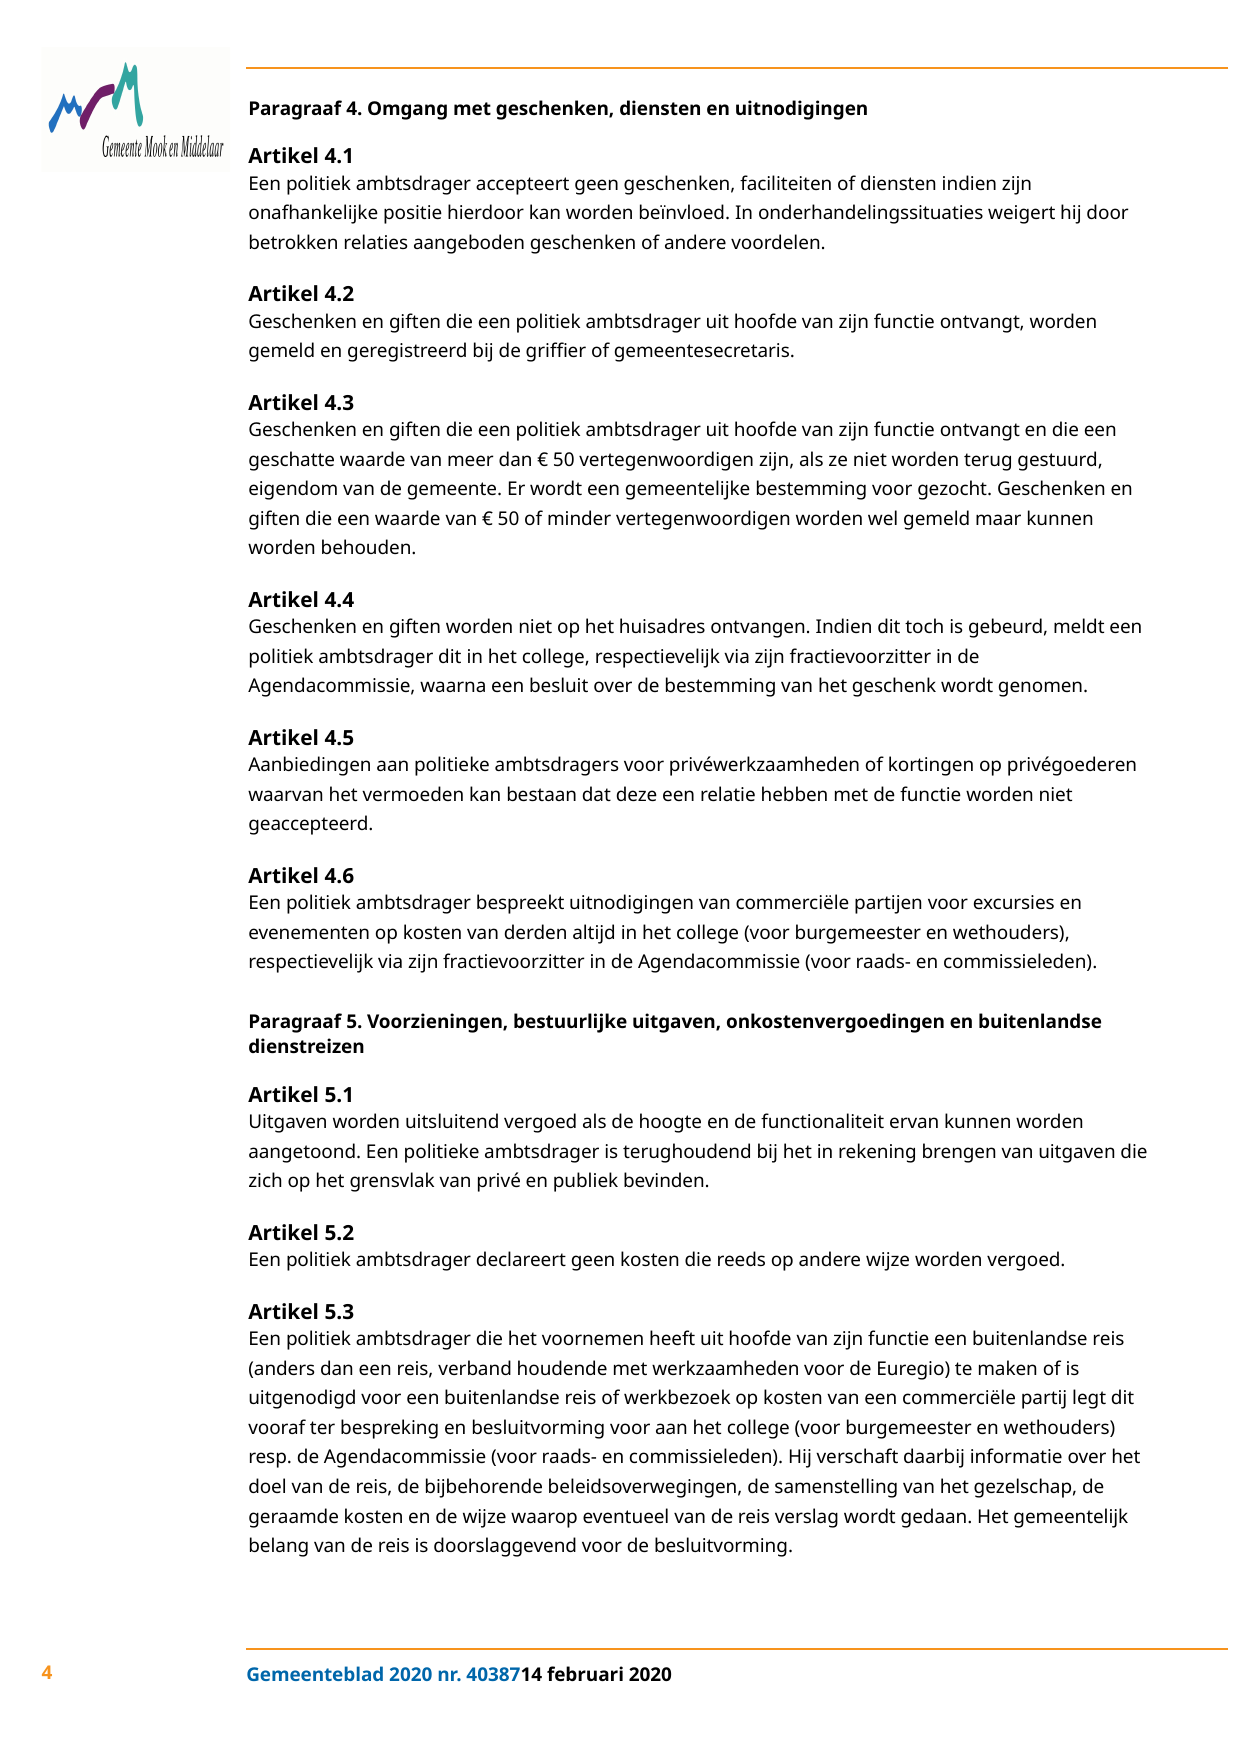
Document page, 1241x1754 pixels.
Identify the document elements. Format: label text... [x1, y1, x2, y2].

text Artikel 5.2 [248, 1218, 1152, 1247]
text Paragraaf 4. Omgang met geschenken, diensten en uitnodigingen [248, 95, 1152, 121]
text Artikel 5.3 [248, 1297, 1152, 1325]
text Aanbiedingen aan politieke ambtsdragers voor privéwerkzaamheden of kortingen op privégoederen waarvan het vermoeden kan bestaan dat deze een relatie hebben met de functie worden niet geaccepteerd. [248, 751, 1152, 836]
text Een politiek ambtsdrager declareert geen kosten die reeds op andere wijze worden vergoed. [248, 1247, 1152, 1272]
text Paragraaf 5. Voorzieningen, bestuurlijke uitgaven, onkostenvergoedingen en buitenlandse dienstreizen [248, 1008, 1152, 1059]
text Artikel 4.3 [248, 388, 1152, 416]
text Geschenken en giften die een politiek ambtsdrager uit hoofde van zijn functie ontvangt en die een geschatte waarde van meer dan € 50 vertegenwoordigen zijn, als ze niet worden terug gestuurd, eigendom van de gemeente. Er wordt een gemeentelijke bestemming voor gezocht. Geschenken en giften die een waarde van € 50 of minder vertegenwoordigen worden wel gemeld maar kunnen worden behouden. [248, 416, 1152, 560]
text Een politiek ambtsdrager accepteert geen geschenken, faciliteiten of diensten indien zijn onafhankelijke positie hierdoor kan worden beïnvloed. In onderhandelingssituaties weigert hij door betrokken relaties aangeboden geschenken of andere voordelen. [248, 170, 1152, 255]
text Een politiek ambtsdrager bespreekt uitnodigingen van commerciële partijen voor excursies en evenementen op kosten van derden altijd in het college (voor burgemeester en wethouders), respectievelijk via zijn fractievoorzitter in de Agendacommissie (voor raads- en commissieleden). [248, 889, 1152, 974]
text Artikel 4.4 [248, 585, 1152, 613]
text Artikel 5.1 [248, 1080, 1152, 1108]
text Geschenken en giften die een politiek ambtsdrager uit hoofde van zijn functie ontvangt, worden gemeld en geregistreerd bij de griffier of gemeentesecretaris. [248, 308, 1152, 363]
text Een politiek ambtsdrager die het voornemen heeft uit hoofde van zijn functie een buitenlandse reis (anders dan een reis, verband houdende met werkzaamheden voor de Euregio) te maken of is uitgenodigd voor een buitenlandse reis of werkbezoek op kosten van een commerciële partij legt dit vooraf ter bespreking en besluitvorming voor aan het college (voor burgemeester en wethouders) resp. de Agendacommissie (voor raads- en commissieleden). Hij verschaft daarbij informatie over het doel van de reis, de bijbehorende beleidsoverwegingen, de samenstelling van het gezelschap, de geraamde kosten en de wijze waarop eventueel van de reis verslag wordt gedaan. Het gemeentelijk belang van de reis is doorslaggevend voor de besluitvorming. [248, 1325, 1152, 1558]
picture [41, 47, 231, 172]
text Uitgaven worden uitsluitend vergoed als de hoogte en de functionaliteit ervan kunnen worden aangetoond. Een politieke ambtsdrager is terughoudend bij het in rekening brengen van uitgaven die zich op het grensvlak van privé en publiek bevinden. [248, 1108, 1152, 1193]
text Artikel 4.6 [248, 861, 1152, 889]
text Artikel 4.5 [248, 723, 1152, 751]
text Artikel 4.1 [248, 141, 1152, 170]
text Artikel 4.2 [248, 279, 1152, 308]
text Geschenken en giften worden niet op het huisadres ontvangen. Indien dit toch is gebeurd, meldt een politiek ambtsdrager dit in het college, respectievelijk via zijn fractievoorzitter in de Agendacommissie, waarna een besluit over de bestemming van het geschenk wordt genomen. [248, 613, 1152, 698]
